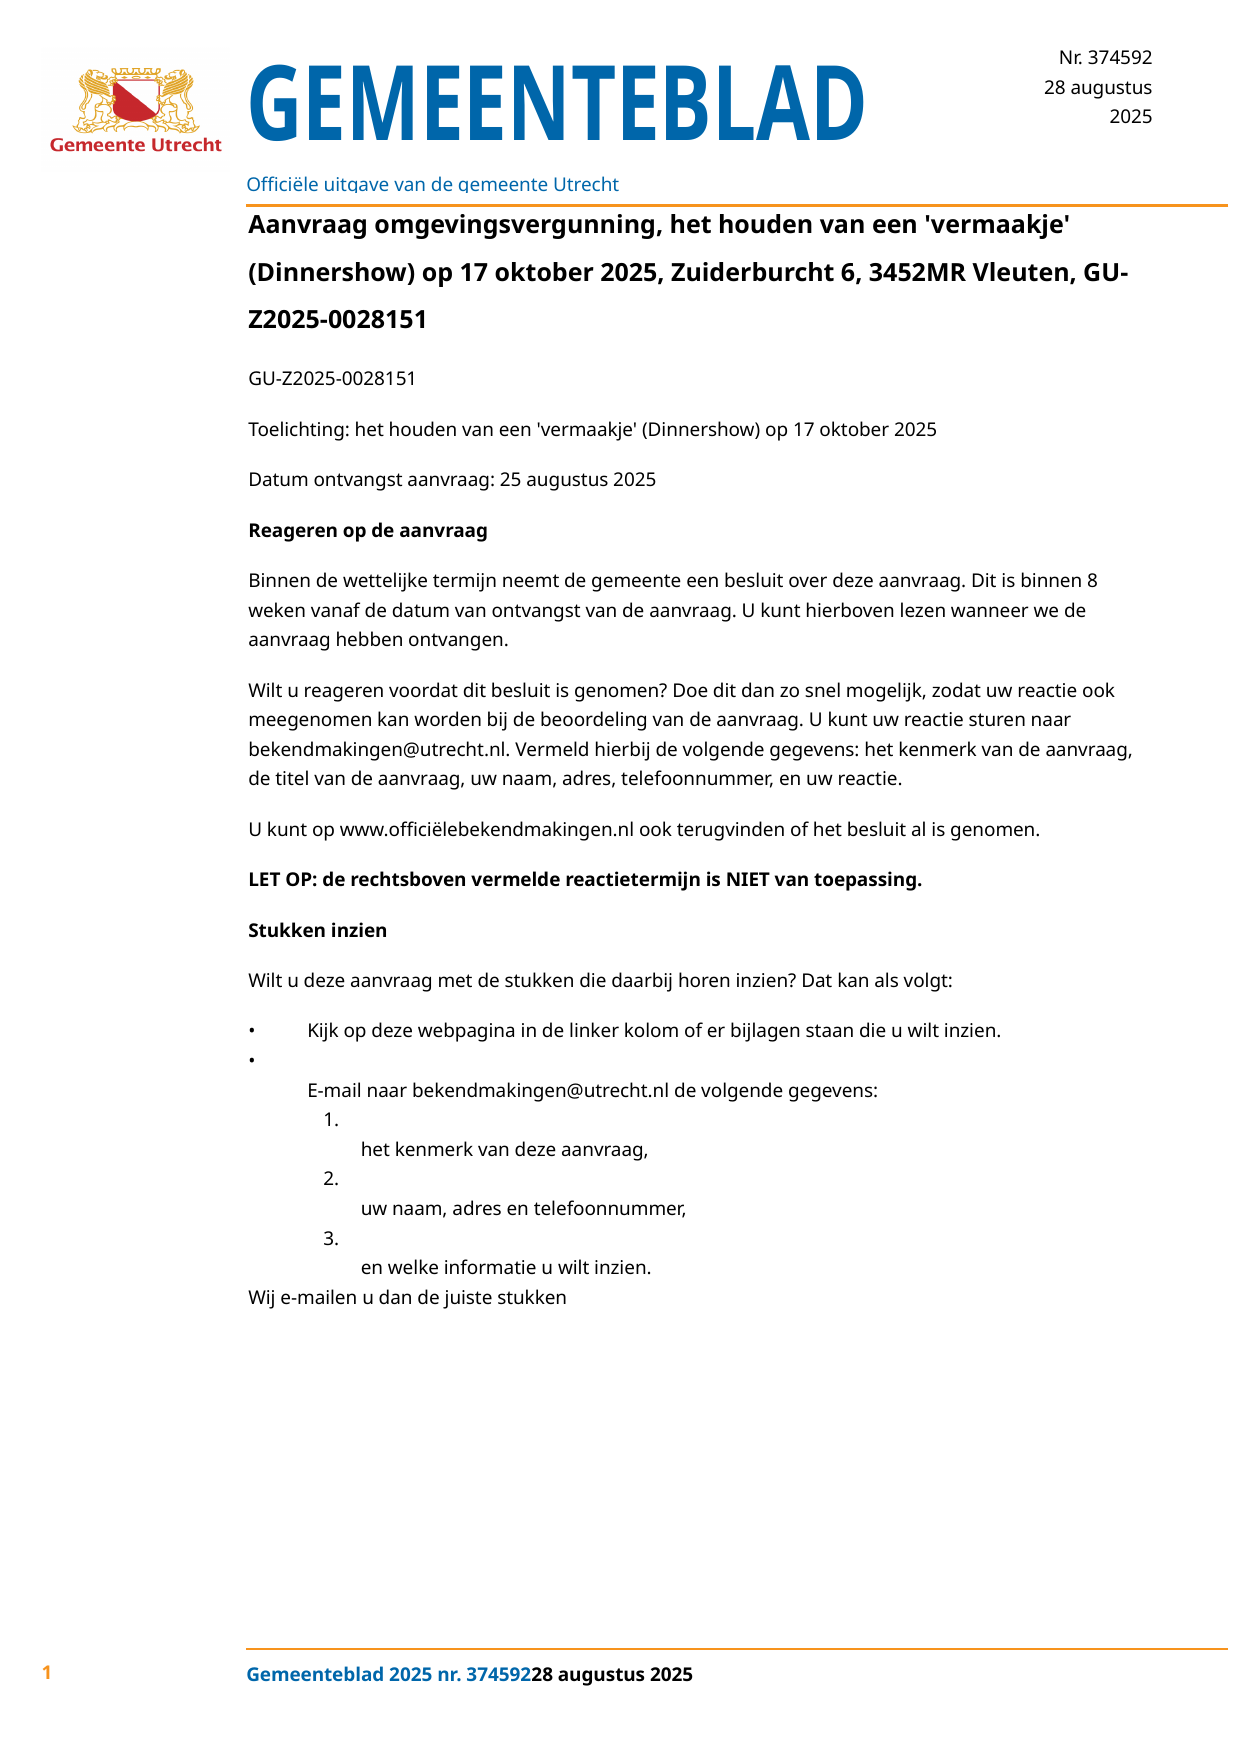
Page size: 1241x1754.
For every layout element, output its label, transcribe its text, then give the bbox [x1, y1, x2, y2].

text U kunt op www.officiëlebekendmakingen.nl ook terugvinden of het besluit al is genomen. [248, 816, 1152, 842]
text Wij e-mailen u dan de juiste stukken [248, 1284, 1152, 1309]
text Wilt u reageren voordat dit besluit is genomen? Doe dit dan zo snel mogelijk, zodat uw reactie ook meegenomen kan worden bij de beoordeling van de aanvraag. U kunt uw reactie sturen naar bekendmakingen@utrecht.nl. Vermeld hierbij de volgende gegevens: het kenmerk van de aanvraag, de titel van de aanvraag, uw naam, adres, telefoonnummer, en uw reactie. [248, 677, 1152, 791]
picture [41, 47, 231, 172]
list Kijk op deze webpagina in de linker kolom of er bijlagen staan die u wilt inzien. [248, 1018, 1152, 1043]
list uw naam, adres en telefoonnummer, [323, 1195, 1152, 1221]
text GU-Z2025-0028151 [248, 366, 1152, 391]
list en welke informatie u wilt inzien. [323, 1254, 1152, 1280]
text Wilt u deze aanvraag met de stukken die daarbij horen inzien? Dat kan als volgt: [248, 967, 1152, 993]
text LET OP: de rechtsboven vermelde reactietermijn is NIET van toepassing. [248, 866, 1152, 892]
list E-mail naar bekendmakingen@utrecht.nl de volgende gegevens: [248, 1077, 1152, 1102]
text Stukken inzien [248, 917, 1152, 942]
list het kenmerk van deze aanvraag, [323, 1136, 1152, 1162]
text Aanvraag omgevingsvergunning, het houden van een 'vermaakje' (Dinnershow) op 17 oktober 2025, Zuiderburcht 6, 3452MR Vleuten, GU-Z2025-0028151 [248, 207, 1152, 336]
text Toelichting: het houden van een 'vermaakje' (Dinnershow) op 17 oktober 2025 [248, 416, 1152, 442]
text Datum ontvangst aanvraag: 25 augustus 2025 [248, 466, 1152, 492]
text Binnen de wettelijke termijn neemt de gemeente een besluit over deze aanvraag. Dit is binnen 8 weken vanaf de datum van ontvangst van de aanvraag. U kunt hierboven lezen wanneer we de aanvraag hebben ontvangen. [248, 567, 1152, 652]
text Reageren op de aanvraag [248, 517, 1152, 542]
